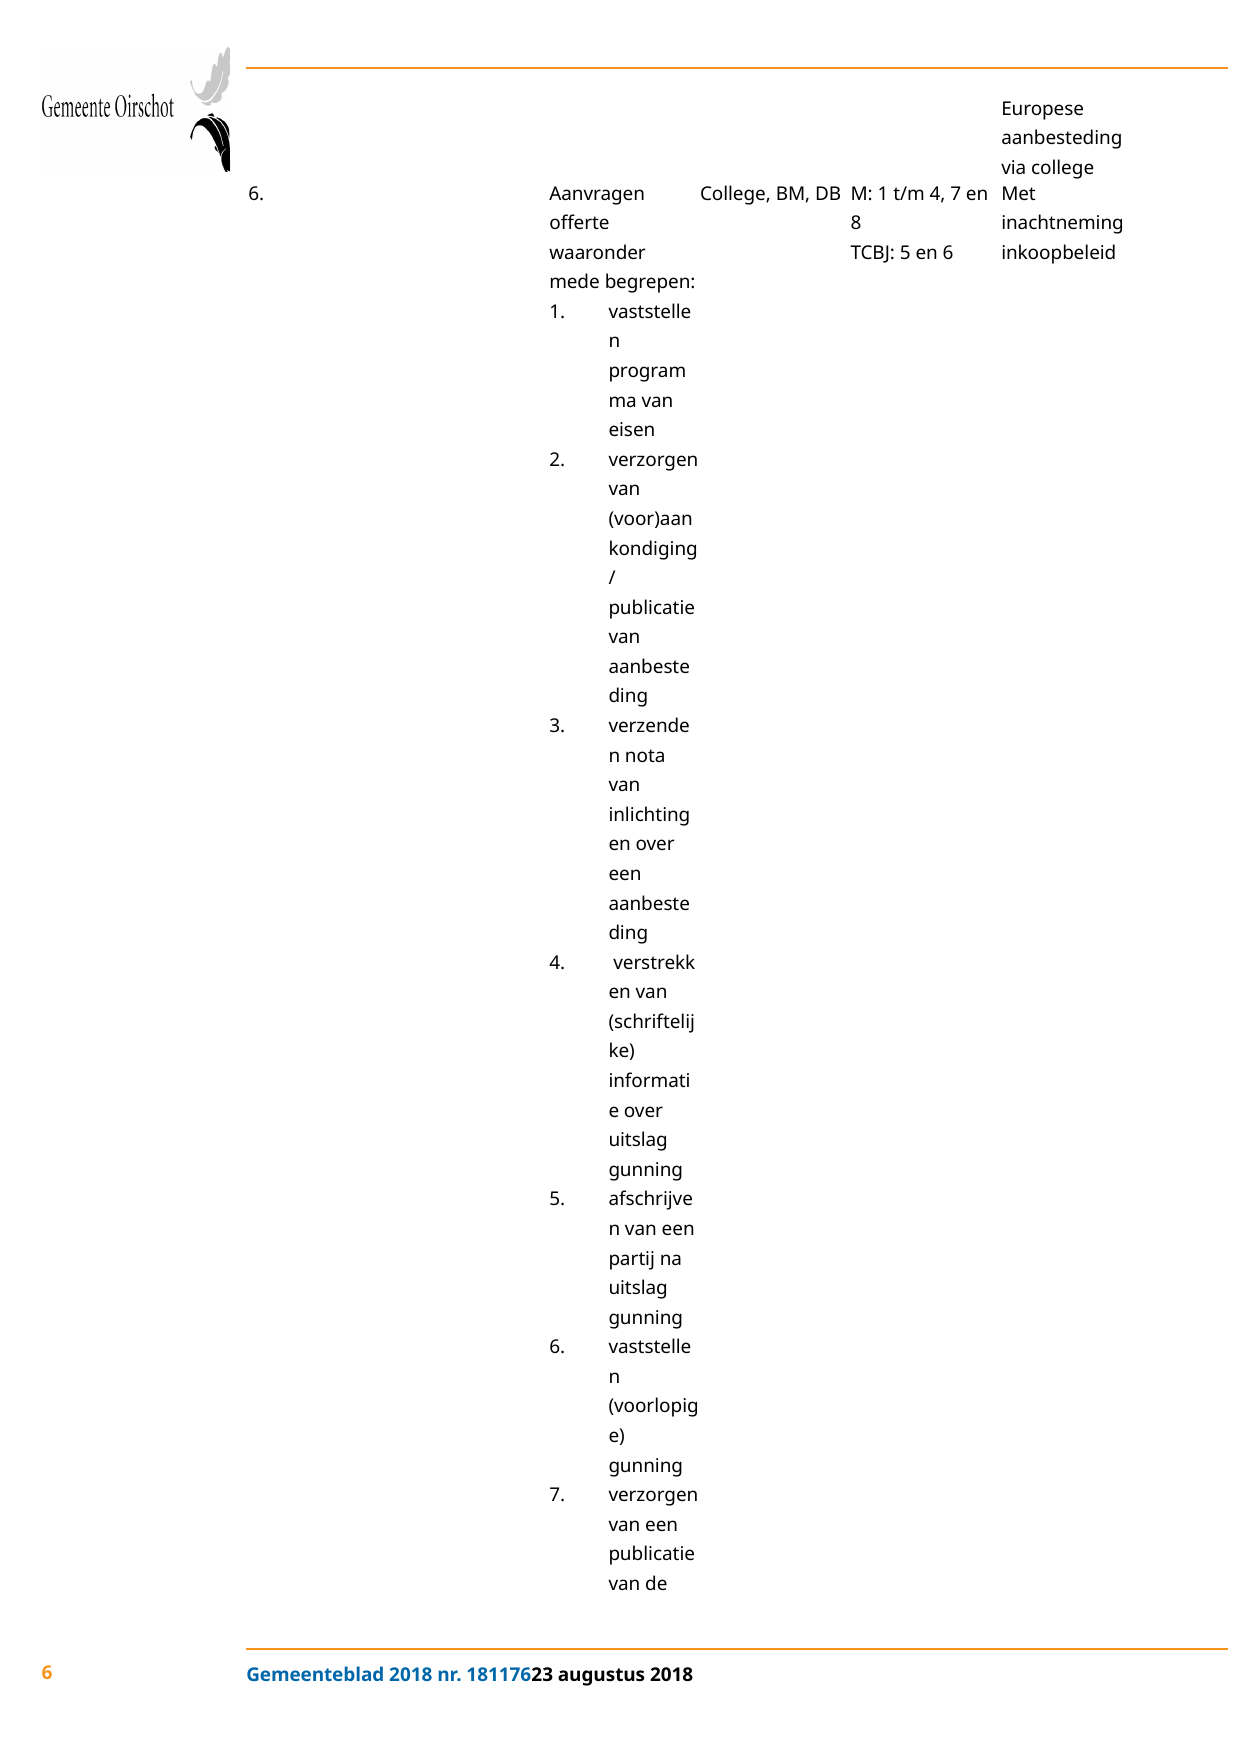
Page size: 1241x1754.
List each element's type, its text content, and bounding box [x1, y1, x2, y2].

table_cell M: 1 t/m 4, 7 en 8 TCBJ: 5 en 6 [850, 180, 1001, 1596]
table_cell Aanvragen offerte waaronder mede begrepen: vaststellen programma van eisen verzorgen van (voor)aankondiging / publicatie van aanbesteding verzenden nota van inlichtingen over een aanbesteding verstrekken van (schriftelijke) informatie over uitslag gunning afschrijven van een partij na uitslag gunning vaststellen (voorlopige) gunning verzorgen van een publicatie van de [549, 180, 700, 1596]
table_cell College, BM, DB [700, 180, 850, 1596]
table_cell [248, 180, 398, 1596]
table_cell [399, 95, 549, 180]
table_cell Met inachtneming inkoopbeleid [1001, 180, 1152, 1596]
table_cell [549, 95, 700, 180]
table_cell Europese aanbesteding via college [1001, 95, 1152, 180]
table_cell [248, 95, 398, 180]
table_cell [399, 180, 549, 1596]
table_cell [700, 95, 850, 180]
picture [41, 47, 231, 172]
table_cell [850, 95, 1001, 180]
